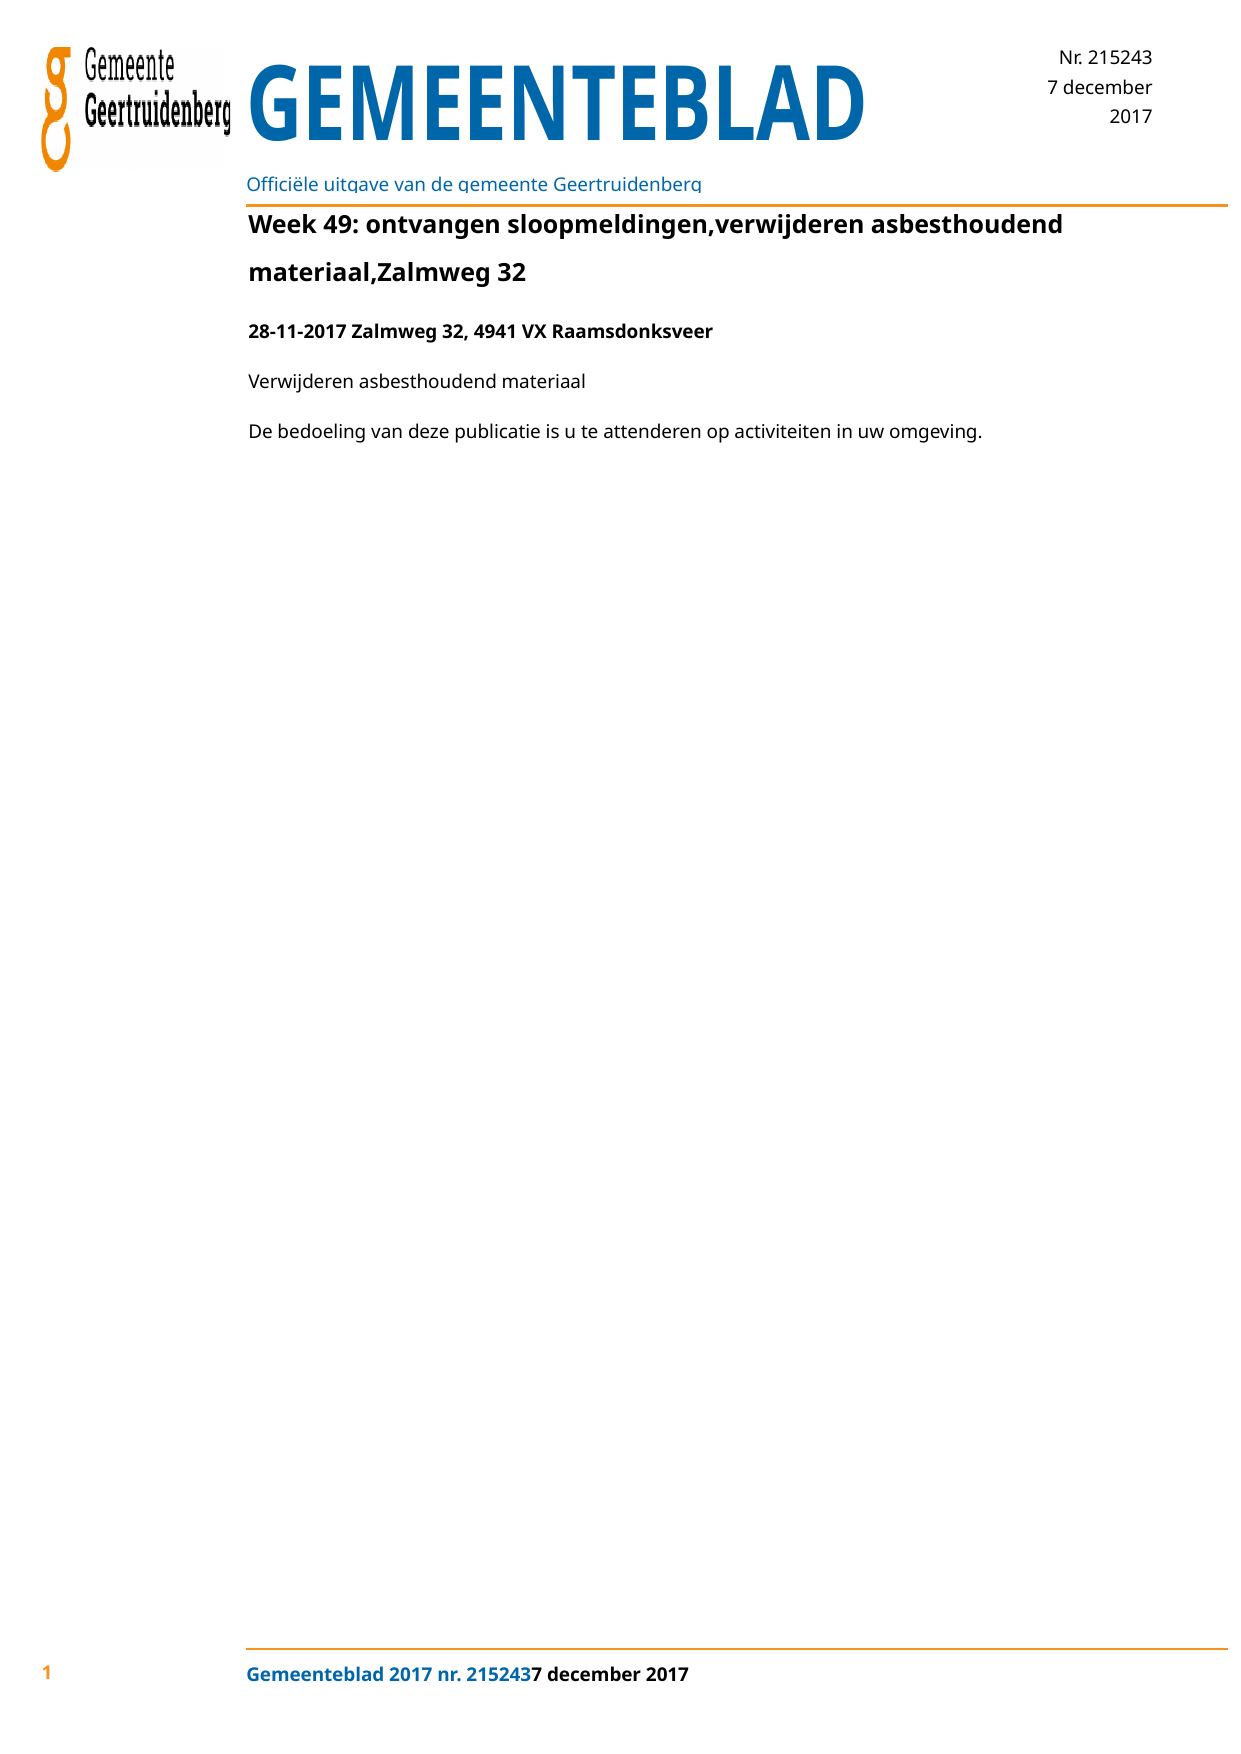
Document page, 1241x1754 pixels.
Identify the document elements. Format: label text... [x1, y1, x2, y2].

text De bedoeling van deze publicatie is u te attenderen op activiteiten in uw omgeving. [248, 419, 1152, 444]
picture [41, 47, 231, 172]
text Week 49: ontvangen sloopmeldingen,verwijderen asbesthoudend materiaal,Zalmweg 32 [248, 207, 1152, 288]
text Verwijderen asbesthoudend materiaal [248, 368, 1152, 394]
text 28-11-2017 Zalmweg 32, 4941 VX Raamsdonksveer [248, 318, 1152, 344]
